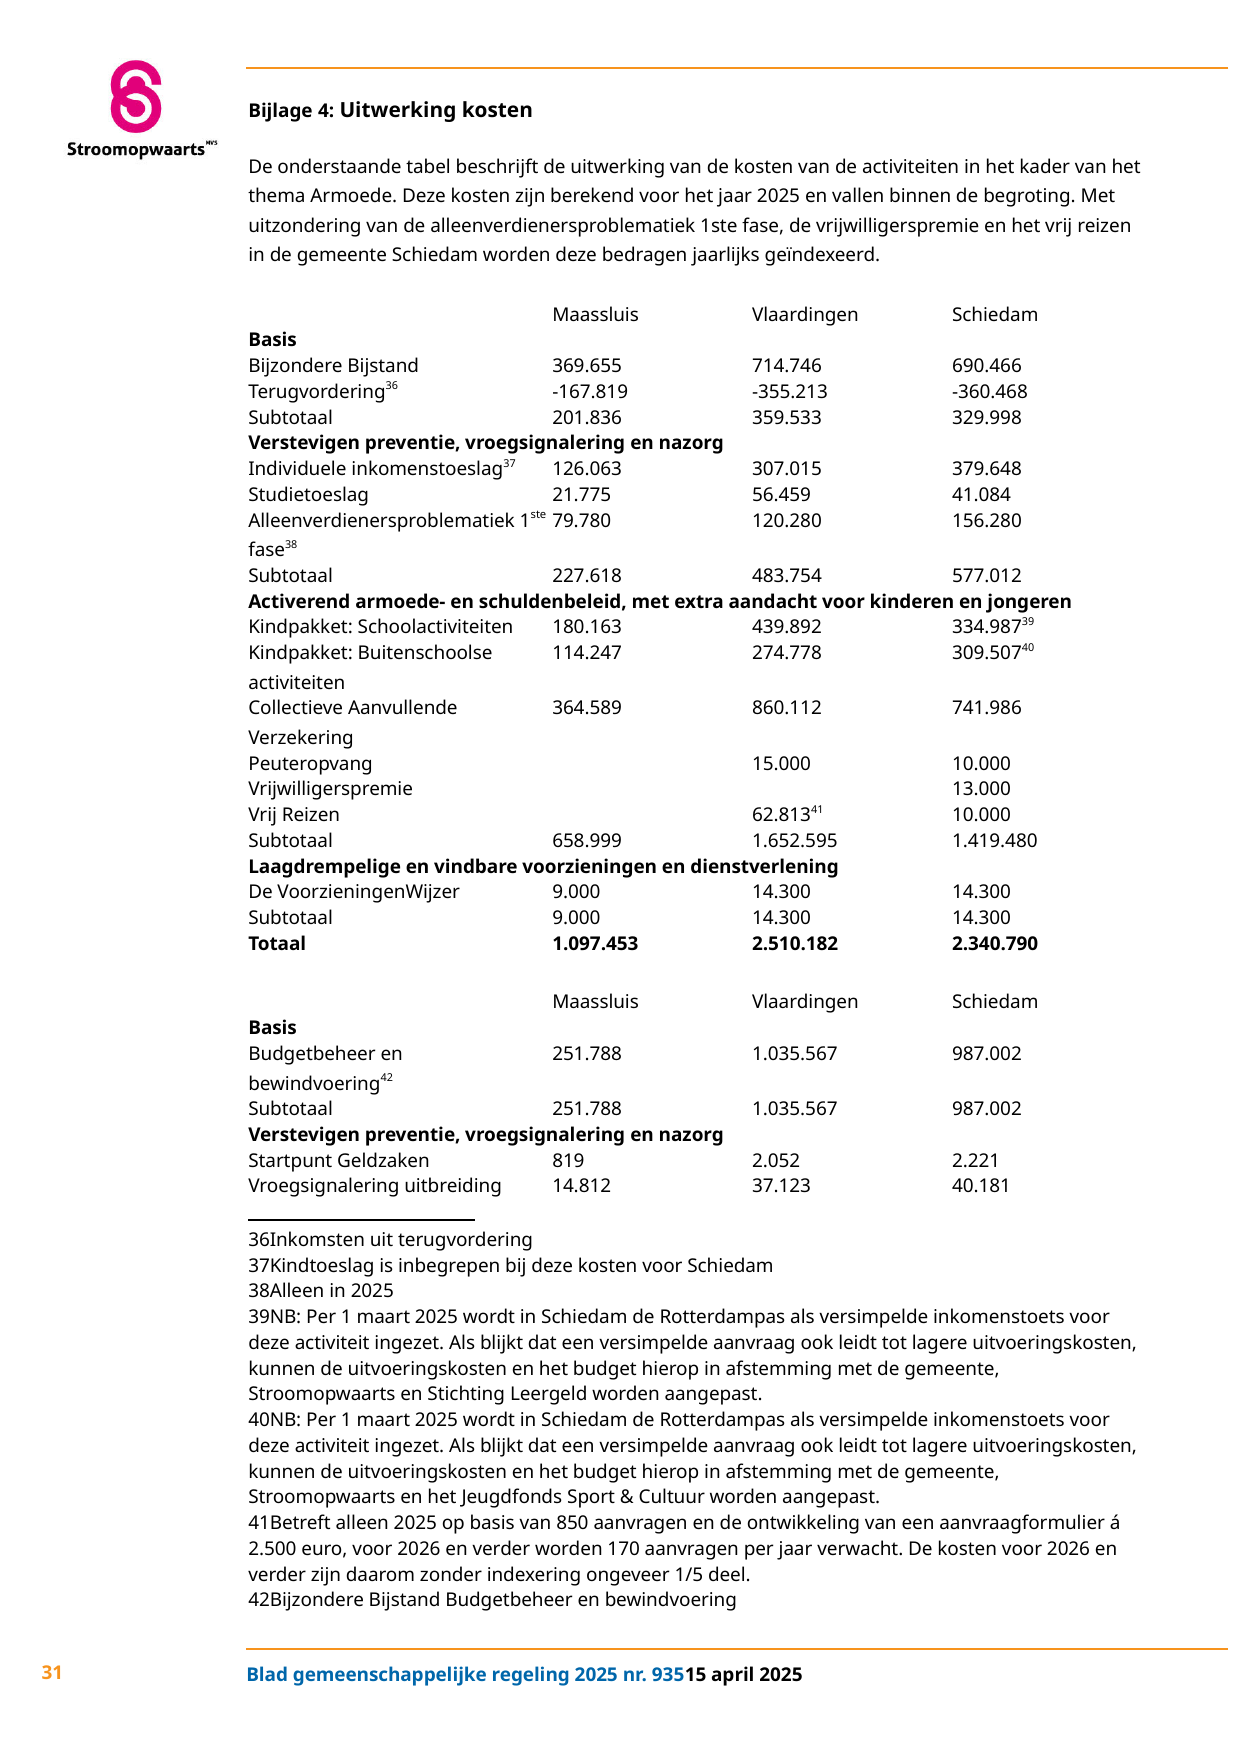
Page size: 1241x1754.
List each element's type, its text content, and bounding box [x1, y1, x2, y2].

table_cell Basis [248, 1014, 1152, 1040]
table_header [248, 989, 552, 1014]
table_cell 2.052 [752, 1147, 952, 1173]
table_cell 1.035.567 [752, 1040, 952, 1095]
table_cell 201.836 [552, 404, 752, 429]
table_cell 9.000 [552, 904, 752, 930]
table_cell Subtotaal [248, 1095, 552, 1121]
table_cell 274.778 [752, 639, 952, 694]
table_header Schiedam [952, 301, 1152, 327]
table_cell -355.213 [752, 378, 952, 404]
table_cell Vroegsignalering uitbreiding [248, 1173, 552, 1198]
table_cell 483.754 [752, 562, 952, 588]
table_cell Laagdrempelige en vindbare voorzieningen en dienstverlening [248, 853, 1152, 878]
table_cell 10.000 [952, 801, 1152, 827]
table_cell 114.247 [552, 639, 752, 694]
table_cell 227.618 [552, 562, 752, 588]
table_cell 13.000 [952, 776, 1152, 801]
table_cell 56.459 [752, 481, 952, 507]
table_cell 307.015 [752, 455, 952, 481]
table_cell 819 [552, 1147, 752, 1173]
table_cell 714.746 [752, 353, 952, 378]
table_cell 2.221 [952, 1147, 1152, 1173]
table_cell 690.466 [952, 353, 1152, 378]
table_cell 120.280 [752, 507, 952, 562]
table_cell 156.280 [952, 507, 1152, 562]
table_cell 15.000 [752, 750, 952, 776]
table_cell Peuteropvang [248, 750, 552, 776]
table_cell 658.999 [552, 827, 752, 853]
table_cell 14.812 [552, 1173, 752, 1198]
table_cell Subtotaal [248, 562, 552, 588]
table_header Maassluis [552, 989, 752, 1014]
table_cell Bijzondere Bijstand [248, 353, 552, 378]
table_cell 14.300 [952, 879, 1152, 904]
picture [41, 47, 231, 172]
table_header Vlaardingen [752, 989, 952, 1014]
table_cell -360.468 [952, 378, 1152, 404]
table_cell [552, 750, 752, 776]
table_cell Terugvordering [248, 378, 552, 404]
table_header [248, 301, 552, 327]
table_cell 40.181 [952, 1173, 1152, 1198]
table_cell 2.510.182 [752, 930, 952, 956]
table_cell 126.063 [552, 455, 752, 481]
table_cell Collectieve Aanvullende Verzekering [248, 695, 552, 750]
table_cell Kindpakket: Buitenschoolse activiteiten [248, 639, 552, 694]
table_cell 14.300 [952, 904, 1152, 930]
table_cell Totaal [248, 930, 552, 956]
table_cell 1.035.567 [752, 1095, 952, 1121]
table_cell 37.123 [752, 1173, 952, 1198]
table_header Schiedam [952, 989, 1152, 1014]
table_cell 359.533 [752, 404, 952, 429]
table_cell Vrijwilligerspremie [248, 776, 552, 801]
table_cell 9.000 [552, 879, 752, 904]
table_cell 10.000 [952, 750, 1152, 776]
table_cell 860.112 [752, 695, 952, 750]
table_cell 741.986 [952, 695, 1152, 750]
table_cell Vrij Reizen [248, 801, 552, 827]
table_cell [552, 801, 752, 827]
table_cell De VoorzieningenWijzer [248, 879, 552, 904]
text Bijlage 4: Uitwerking kosten [248, 95, 1152, 123]
table_cell 309.507 [952, 639, 1152, 694]
table_cell 379.648 [952, 455, 1152, 481]
table_cell [752, 776, 952, 801]
table_cell Individuele inkomenstoeslag [248, 455, 552, 481]
table_cell 21.775 [552, 481, 752, 507]
table_cell Budgetbeheer en bewindvoering [248, 1040, 552, 1095]
text De onderstaande tabel beschrijft de uitwerking van de kosten van de activiteiten in het kader van het thema Armoede. Deze kosten zijn berekend voor het jaar 2025 en vallen binnen de begroting. Met uitzondering van de alleenverdienersproblematiek 1ste fase, de vrijwilligerspremie en het vrij reizen in de gemeente Schiedam worden deze bedragen jaarlijks geïndexeerd. [248, 153, 1152, 267]
table_cell 62.813 [752, 801, 952, 827]
table_cell 41.084 [952, 481, 1152, 507]
table_cell 2.340.790 [952, 930, 1152, 956]
table_cell 1.419.480 [952, 827, 1152, 853]
table_cell 14.300 [752, 879, 952, 904]
table_cell 1.652.595 [752, 827, 952, 853]
table_cell 251.788 [552, 1040, 752, 1095]
table_cell 369.655 [552, 353, 752, 378]
table_cell Kindpakket: Schoolactiviteiten [248, 614, 552, 639]
table_header Vlaardingen [752, 301, 952, 327]
table_cell Subtotaal [248, 827, 552, 853]
table_cell 439.892 [752, 614, 952, 639]
table_header Maassluis [552, 301, 752, 327]
table_cell Studietoeslag [248, 481, 552, 507]
table_cell -167.819 [552, 378, 752, 404]
table_cell Startpunt Geldzaken [248, 1147, 552, 1173]
table_cell Activerend armoede- en schuldenbeleid, met extra aandacht voor kinderen en jongeren [248, 588, 1152, 613]
table_cell 329.998 [952, 404, 1152, 429]
table_cell Basis [248, 327, 1152, 352]
table_cell 1.097.453 [552, 930, 752, 956]
table_cell Subtotaal [248, 404, 552, 429]
table_cell Verstevigen preventie, vroegsignalering en nazorg [248, 1121, 1152, 1147]
table_cell 180.163 [552, 614, 752, 639]
table_cell 364.589 [552, 695, 752, 750]
table_cell Subtotaal [248, 904, 552, 930]
table_cell 987.002 [952, 1095, 1152, 1121]
table_cell 577.012 [952, 562, 1152, 588]
table_cell 251.788 [552, 1095, 752, 1121]
table_cell 987.002 [952, 1040, 1152, 1095]
table_cell Verstevigen preventie, vroegsignalering en nazorg [248, 430, 1152, 455]
table_cell 334.987 [952, 614, 1152, 639]
table_cell Alleenverdienersproblematiek 1ste fase [248, 507, 552, 562]
table_cell 14.300 [752, 904, 952, 930]
table_cell 79.780 [552, 507, 752, 562]
table_cell [552, 776, 752, 801]
